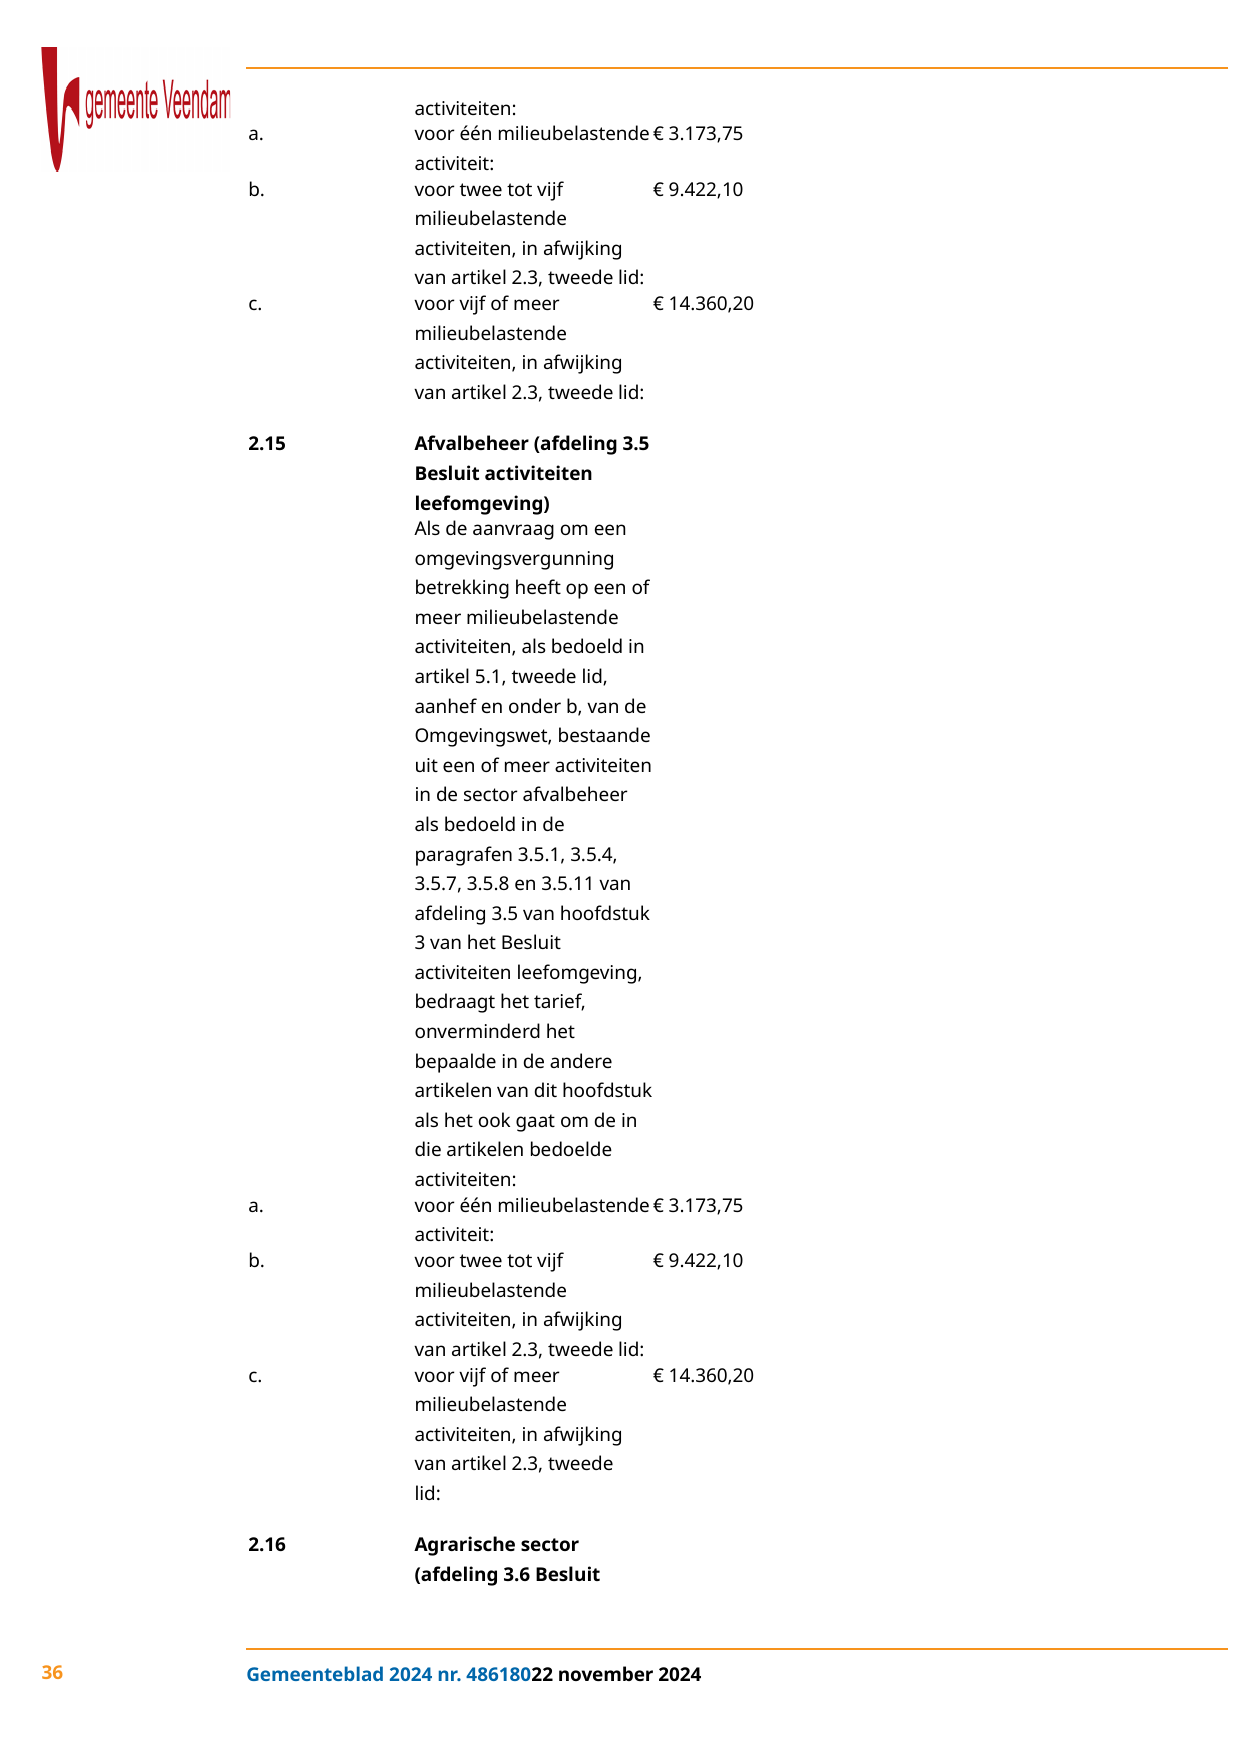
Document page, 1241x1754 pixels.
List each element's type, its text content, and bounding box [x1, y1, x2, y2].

table_cell b. [248, 176, 414, 290]
table_cell a. [248, 121, 414, 176]
table_cell [653, 1532, 1152, 1587]
table_cell voor vijf of meer milieubelastende activiteiten, in afwijking van artikel 2.3, tweede lid: [414, 290, 653, 405]
table_cell € 3.173,75 [653, 1192, 1152, 1247]
table_cell [653, 95, 1152, 121]
table_cell b. [248, 1247, 414, 1362]
table_cell € 14.360,20 [653, 1362, 1152, 1506]
table_cell [653, 1506, 1152, 1532]
table_cell [414, 405, 653, 431]
table_cell [248, 515, 414, 1192]
table_cell voor één milieubelastende activiteit: [414, 121, 653, 176]
table_cell 2.15 [248, 431, 414, 515]
table_cell [653, 431, 1152, 515]
picture [41, 47, 231, 172]
table_cell voor twee tot vijf milieubelastende activiteiten, in afwijking van artikel 2.3, tweede lid: [414, 176, 653, 290]
table_cell Agrarische sector (afdeling 3.6 Besluit [414, 1532, 653, 1587]
table_cell € 9.422,10 [653, 1247, 1152, 1362]
table_cell [653, 405, 1152, 431]
table_cell voor één milieubelastende activiteit: [414, 1192, 653, 1247]
table_cell a. [248, 1192, 414, 1247]
table_cell [414, 1506, 653, 1532]
table_cell [248, 95, 414, 121]
table_cell [248, 1506, 414, 1532]
table_cell activiteiten: [414, 95, 653, 121]
table_cell [248, 405, 414, 431]
table_cell voor twee tot vijf milieubelastende activiteiten, in afwijking van artikel 2.3, tweede lid: [414, 1247, 653, 1362]
table_cell c. [248, 290, 414, 405]
table_cell c. [248, 1362, 414, 1506]
table_cell Afvalbeheer (afdeling 3.5 Besluit activiteiten leefomgeving) [414, 431, 653, 515]
table_cell 2.16 [248, 1532, 414, 1587]
table_cell [653, 515, 1152, 1192]
table_cell € 14.360,20 [653, 290, 1152, 405]
table_cell Als de aanvraag om een omgevingsvergunning betrekking heeft op een of meer milieubelastende activiteiten, als bedoeld in artikel 5.1, tweede lid, aanhef en onder b, van de Omgevingswet, bestaande uit een of meer activiteiten in de sector afvalbeheer als bedoeld in de paragrafen 3.5.1, 3.5.4, 3.5.7, 3.5.8 en 3.5.11 van afdeling 3.5 van hoofdstuk 3 van het Besluit activiteiten leefomgeving, bedraagt het tarief, onverminderd het bepaalde in de andere artikelen van dit hoofdstuk als het ook gaat om de in die artikelen bedoelde activiteiten: [414, 515, 653, 1192]
table_cell € 3.173,75 [653, 121, 1152, 176]
table_cell voor vijf of meer milieubelastende activiteiten, in afwijking van artikel 2.3, tweede lid: [414, 1362, 653, 1506]
table_cell € 9.422,10 [653, 176, 1152, 290]
